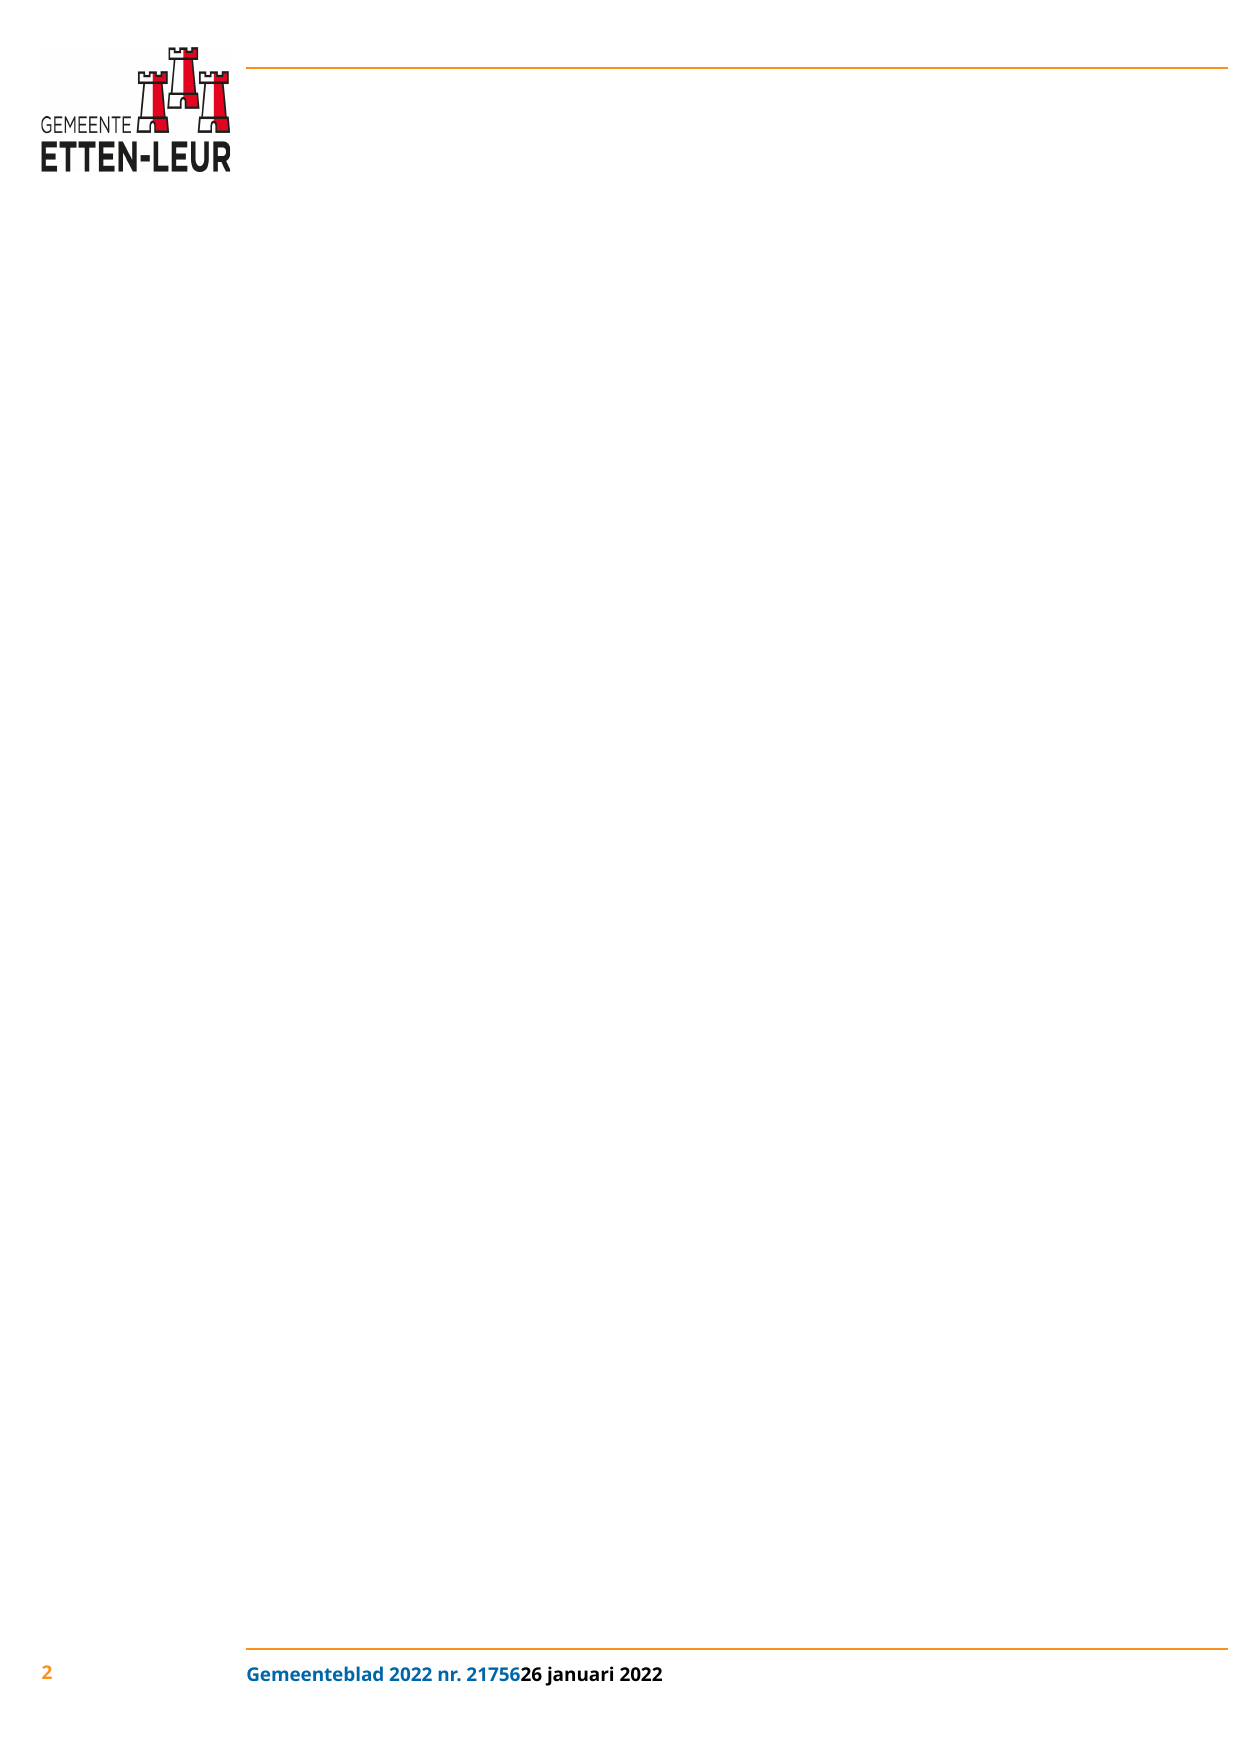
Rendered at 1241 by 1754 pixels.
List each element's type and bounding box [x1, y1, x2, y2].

picture [41, 47, 231, 172]
